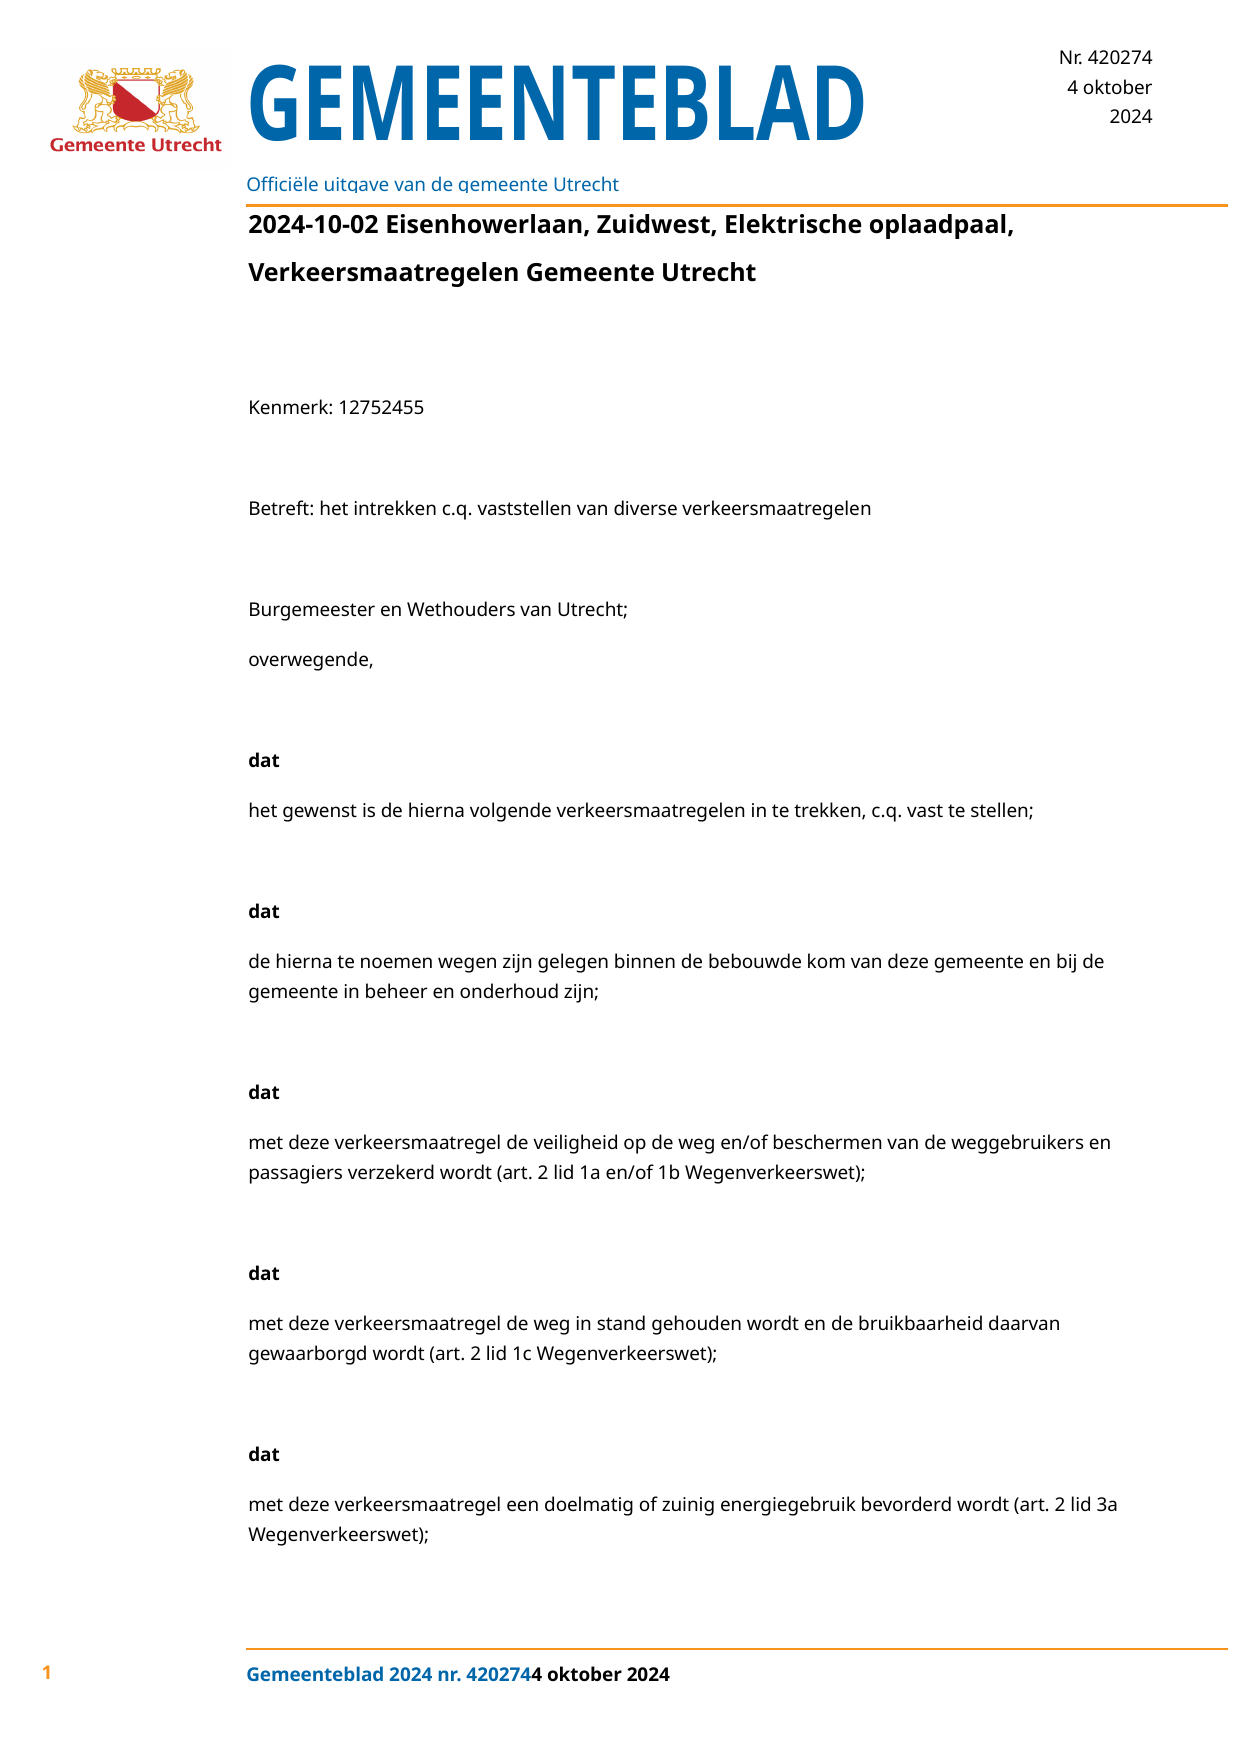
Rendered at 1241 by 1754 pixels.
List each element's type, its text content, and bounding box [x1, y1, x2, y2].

text 2024-10-02 Eisenhowerlaan, Zuidwest, Elektrische oplaadpaal, Verkeersmaatregelen Gemeente Utrecht [248, 207, 1152, 288]
text dat [248, 1260, 1152, 1286]
text dat [248, 898, 1152, 924]
text dat [248, 1079, 1152, 1105]
text dat [248, 747, 1152, 773]
text Kenmerk: 12752455 [248, 394, 1152, 420]
text Burgemeester en Wethouders van Utrecht; [248, 596, 1152, 621]
text met deze verkeersmaatregel de weg in stand gehouden wordt en de bruikbaarheid daarvan gewaarborgd wordt (art. 2 lid 1c Wegenverkeerswet); [248, 1310, 1152, 1366]
text het gewenst is de hierna volgende verkeersmaatregelen in te trekken, c.q. vast te stellen; [248, 797, 1152, 823]
text dat [248, 1441, 1152, 1466]
text Betreft: het intrekken c.q. vaststellen van diverse verkeersmaatregelen [248, 495, 1152, 521]
picture [41, 47, 231, 172]
text met deze verkeersmaatregel de veiligheid op de weg en/of beschermen van de weggebruikers en passagiers verzekerd wordt (art. 2 lid 1a en/of 1b Wegenverkeerswet); [248, 1129, 1152, 1185]
text de hierna te noemen wegen zijn gelegen binnen de bebouwde kom van deze gemeente en bij de gemeente in beheer en onderhoud zijn; [248, 949, 1152, 1004]
text overwegende, [248, 646, 1152, 672]
text met deze verkeersmaatregel een doelmatig of zuinig energiegebruik bevorderd wordt (art. 2 lid 3a Wegenverkeerswet); [248, 1491, 1152, 1546]
